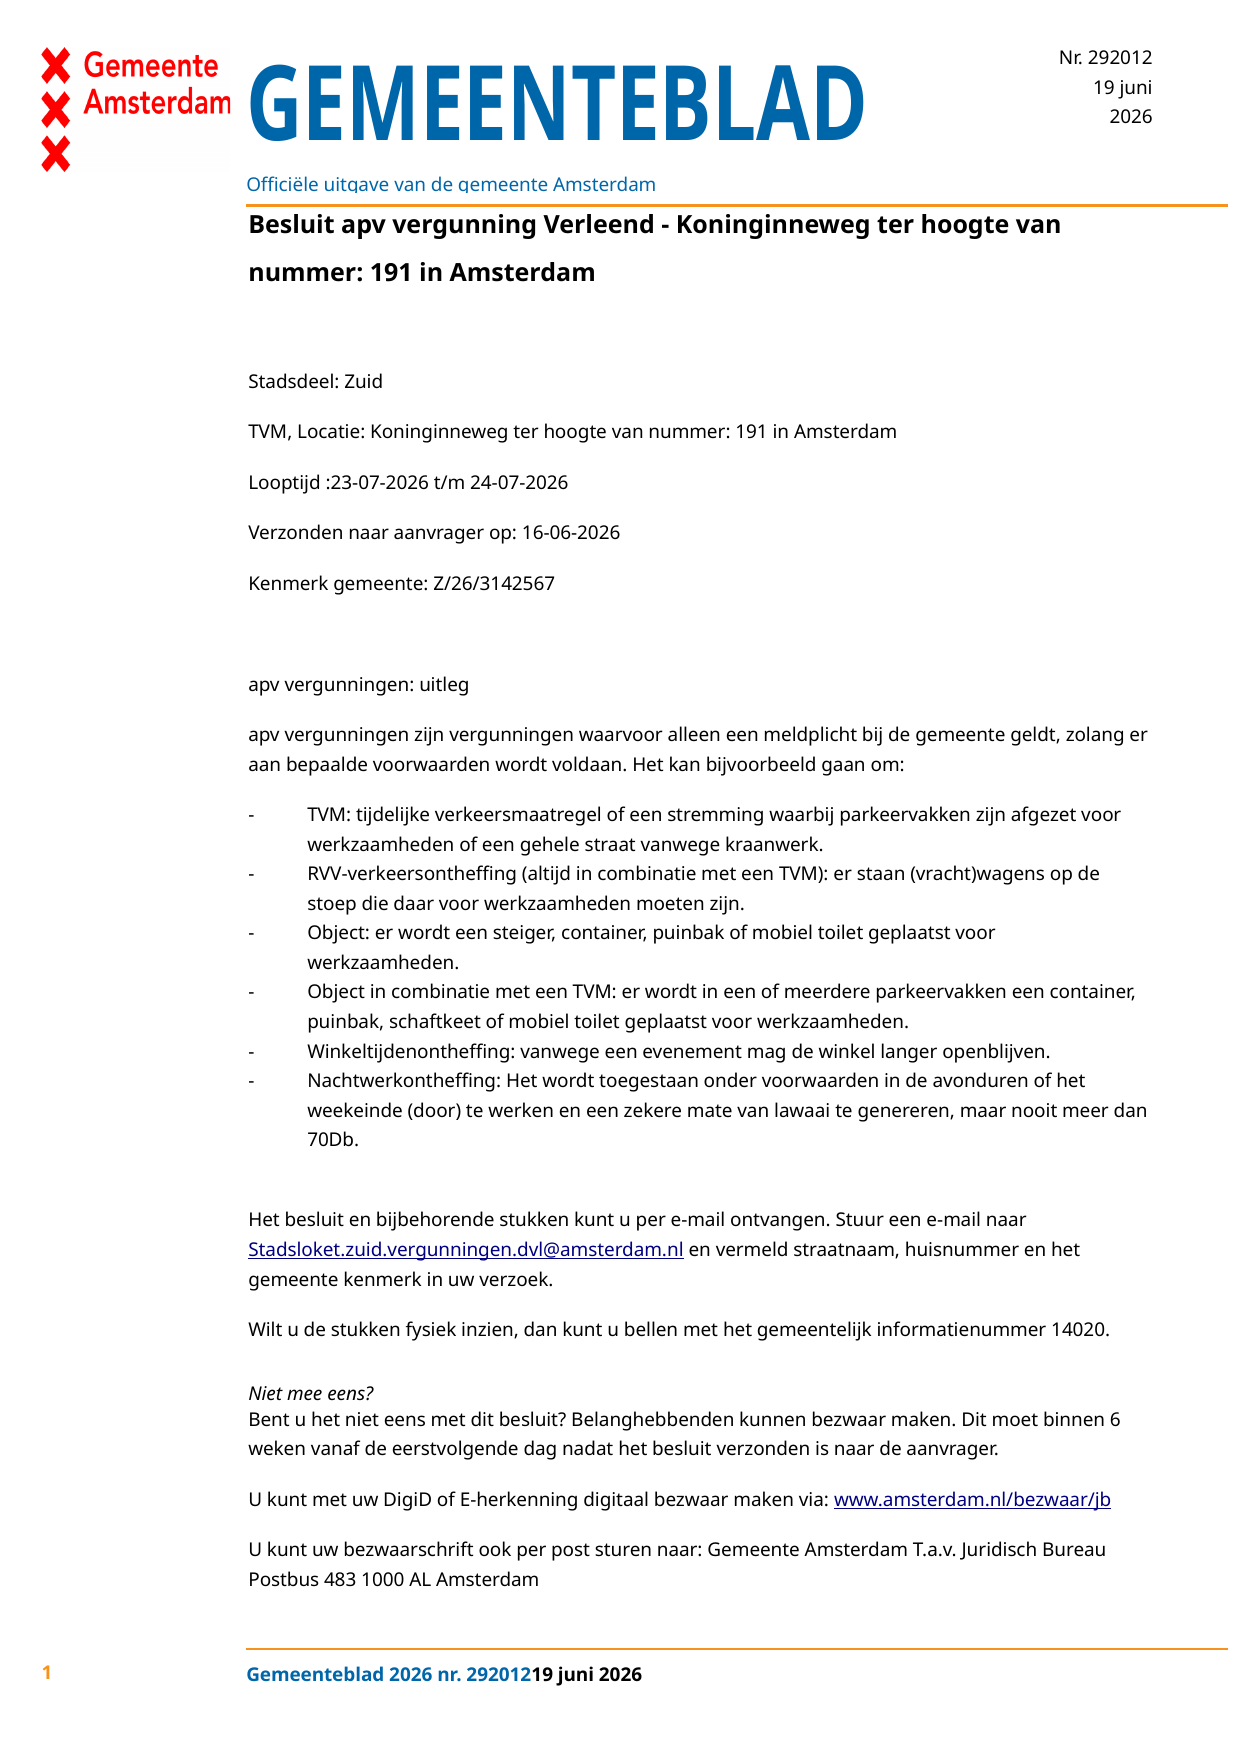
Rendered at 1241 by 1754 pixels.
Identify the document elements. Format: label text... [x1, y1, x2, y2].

text TVM, Locatie: Koninginneweg ter hoogte van nummer: 191 in Amsterdam [248, 419, 1152, 444]
text Looptijd :23-07-2026 t/m 24-07-2026 [248, 469, 1152, 495]
text Kenmerk gemeente: Z/26/3142567 [248, 570, 1152, 596]
picture [41, 47, 231, 172]
list TVM: tijdelijke verkeersmaatregel of een stremming waarbij parkeervakken zijn afgezet voor werkzaamheden of een gehele straat vanwege kraanwerk. [248, 801, 1152, 857]
text Bent u het niet eens met dit besluit? Belanghebbenden kunnen bezwaar maken. Dit moet binnen 6 weken vanaf de eerstvolgende dag nadat het besluit verzonden is naar de aanvrager. [248, 1406, 1152, 1461]
list Object: er wordt een steiger, container, puinbak of mobiel toilet geplaatst voor werkzaamheden. [248, 919, 1152, 975]
text apv vergunningen zijn vergunningen waarvoor alleen een meldplicht bij de gemeente geldt, zolang er aan bepaalde voorwaarden wordt voldaan. Het kan bijvoorbeeld gaan om: [248, 721, 1152, 777]
list Nachtwerkontheffing: Het wordt toegestaan onder voorwaarden in de avonduren of het weekeinde (door) te werken en een zekere mate van lawaai te genereren, maar nooit meer dan 70Db. [248, 1067, 1152, 1152]
text Het besluit en bijbehorende stukken kunt u per e-mail ontvangen. Stuur een e-mail naar Stadsloket.zuid.vergunningen.dvl@amsterdam.nl en vermeld straatnaam, huisnummer en het gemeente kenmerk in uw verzoek. [248, 1207, 1152, 1292]
text Wilt u de stukken fysiek inzien, dan kunt u bellen met het gemeentelijk informatienummer 14020. [248, 1316, 1152, 1342]
text Besluit apv vergunning Verleend - Koninginneweg ter hoogte van nummer: 191 in Amsterdam [248, 207, 1152, 288]
list Winkeltijdenontheffing: vanwege een evenement mag de winkel langer openblijven. [248, 1038, 1152, 1064]
text U kunt uw bezwaarschrift ook per post sturen naar: Gemeente Amsterdam T.a.v. Juridisch Bureau Postbus 483 1000 AL Amsterdam [248, 1536, 1152, 1592]
text Niet mee eens? [248, 1380, 1152, 1406]
text Stadsdeel: Zuid [248, 368, 1152, 394]
text apv vergunningen: uitleg [248, 671, 1152, 697]
list Object in combinatie met een TVM: er wordt in een of meerdere parkeervakken een container, puinbak, schaftkeet of mobiel toilet geplaatst voor werkzaamheden. [248, 979, 1152, 1034]
text Verzonden naar aanvrager op: 16-06-2026 [248, 519, 1152, 545]
text U kunt met uw DigiD of E-herkenning digitaal bezwaar maken via: www.amsterdam.nl/bezwaar/jb [248, 1486, 1152, 1512]
list RVV-verkeersontheffing (altijd in combinatie met een TVM): er staan (vracht)wagens op de stoep die daar voor werkzaamheden moeten zijn. [248, 860, 1152, 916]
